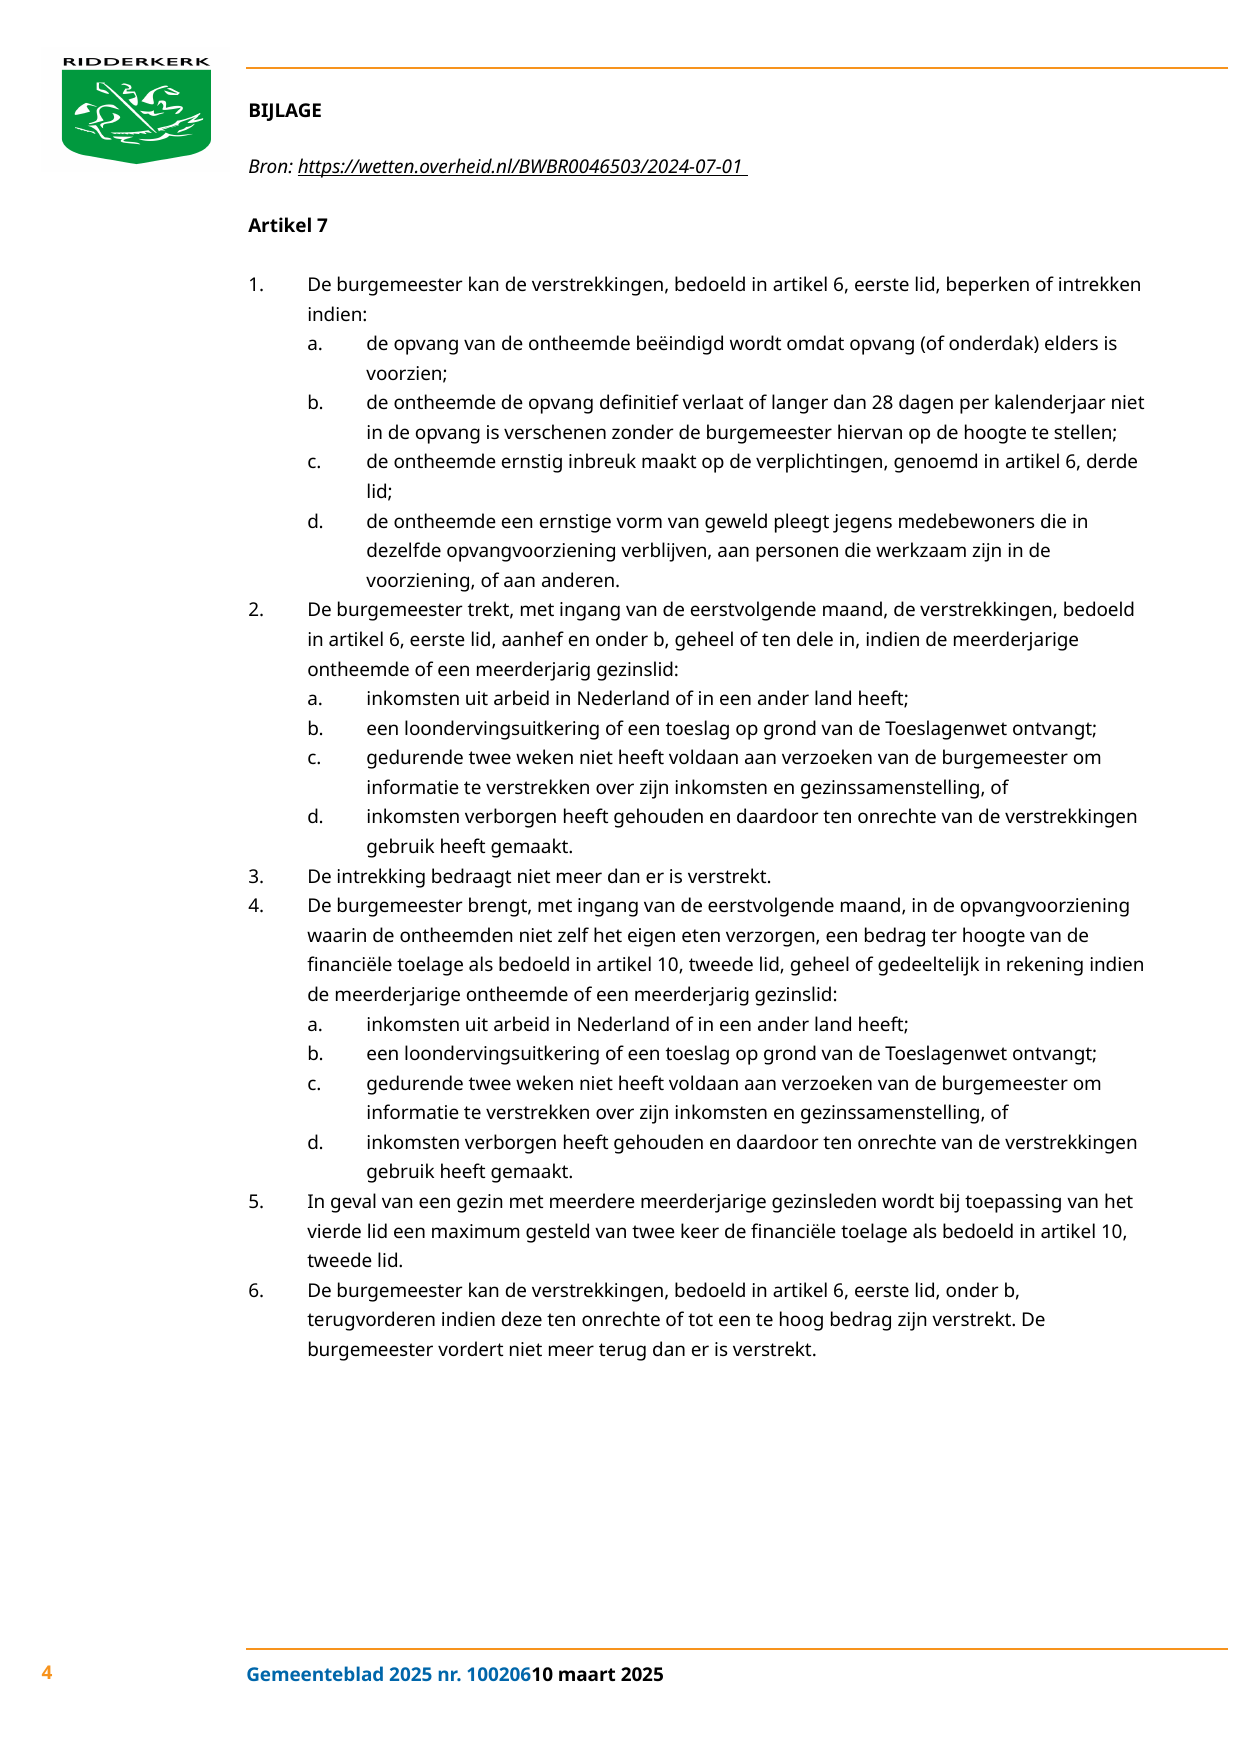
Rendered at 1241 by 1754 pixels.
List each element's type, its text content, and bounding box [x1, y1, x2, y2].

list de ontheemde een ernstige vorm van geweld pleegt jegens medebewoners die in dezelfde opvangvoorziening verblijven, aan personen die werkzaam zijn in de voorziening, of aan anderen. [307, 508, 1152, 593]
list inkomsten verborgen heeft gehouden en daardoor ten onrechte van de verstrekkingen gebruik heeft gemaakt. [307, 1129, 1152, 1184]
list inkomsten uit arbeid in Nederland of in een ander land heeft; [307, 685, 1152, 711]
list De burgemeester trekt, met ingang van de eerstvolgende maand, de verstrekkingen, bedoeld in artikel 6, eerste lid, aanhef en onder b, geheel of ten dele in, indien de meerderjarige ontheemde of een meerderjarig gezinslid: [248, 597, 1152, 682]
list De burgemeester kan de verstrekkingen, bedoeld in artikel 6, eerste lid, onder b, terugvorderen indien deze ten onrechte of tot een te hoog bedrag zijn verstrekt. De burgemeester vordert niet meer terug dan er is verstrekt. [248, 1277, 1152, 1362]
list In geval van een gezin met meerdere meerderjarige gezinsleden wordt bij toepassing van het vierde lid een maximum gesteld van twee keer de financiële toelage als bedoeld in artikel 10, tweede lid. [248, 1188, 1152, 1273]
list inkomsten verborgen heeft gehouden en daardoor ten onrechte van de verstrekkingen gebruik heeft gemaakt. [307, 804, 1152, 859]
picture [41, 47, 231, 172]
list gedurende twee weken niet heeft voldaan aan verzoeken van de burgemeester om informatie te verstrekken over zijn inkomsten en gezinssamenstelling, of [307, 744, 1152, 800]
list De burgemeester kan de verstrekkingen, bedoeld in artikel 6, eerste lid, beperken of intrekken indien: [248, 271, 1152, 327]
list de ontheemde ernstig inbreuk maakt op de verplichtingen, genoemd in artikel 6, derde lid; [307, 449, 1152, 504]
text Bron: https://wetten.overheid.nl/BWBR0046503/2024-07-01 [248, 153, 1152, 179]
list een loondervingsuitkering of een toeslag op grond van de Toeslagenwet ontvangt; [307, 1040, 1152, 1066]
list gedurende twee weken niet heeft voldaan aan verzoeken van de burgemeester om informatie te verstrekken over zijn inkomsten en gezinssamenstelling, of [307, 1070, 1152, 1125]
list de ontheemde de opvang definitief verlaat of langer dan 28 dagen per kalenderjaar niet in de opvang is verschenen zonder de burgemeester hiervan op de hoogte te stellen; [307, 389, 1152, 445]
text Artikel 7 [248, 212, 1152, 238]
list De intrekking bedraagt niet meer dan er is verstrekt. [248, 863, 1152, 889]
list de opvang van de ontheemde beëindigd wordt omdat opvang (of onderdak) elders is voorzien; [307, 330, 1152, 386]
list inkomsten uit arbeid in Nederland of in een ander land heeft; [307, 1011, 1152, 1037]
list een loondervingsuitkering of een toeslag op grond van de Toeslagenwet ontvangt; [307, 715, 1152, 741]
text BIJLAGE [248, 95, 1152, 123]
list De burgemeester brengt, met ingang van de eerstvolgende maand, in de opvangvoorziening waarin de ontheemden niet zelf het eigen eten verzorgen, een bedrag ter hoogte van de financiële toelage als bedoeld in artikel 10, tweede lid, geheel of gedeeltelijk in rekening indien de meerderjarige ontheemde of een meerderjarig gezinslid: [248, 892, 1152, 1007]
